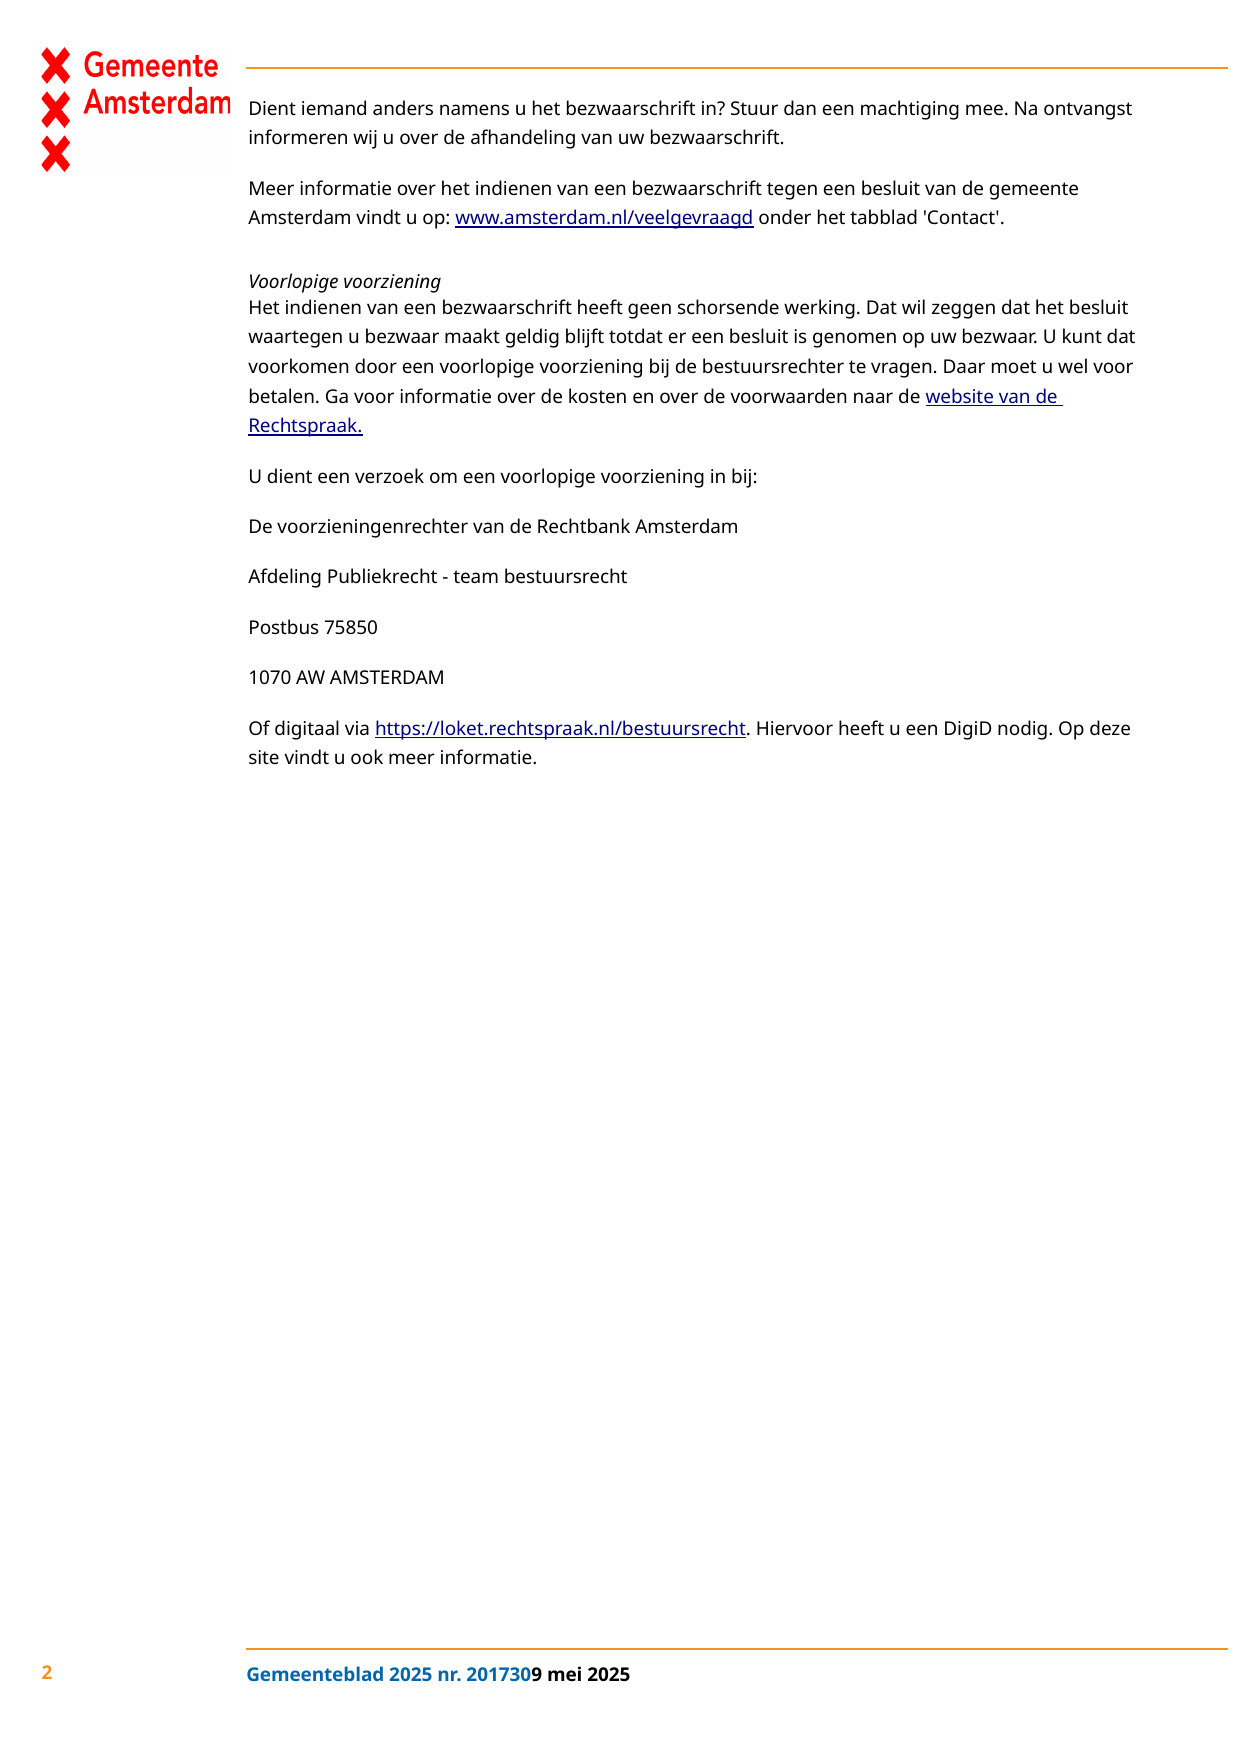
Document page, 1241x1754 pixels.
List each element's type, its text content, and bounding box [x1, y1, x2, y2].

text Voorlopige voorziening [248, 268, 1152, 294]
text Dient iemand anders namens u het bezwaarschrift in? Stuur dan een machtiging mee. Na ontvangst informeren wij u over de afhandeling van uw bezwaarschrift. [248, 95, 1152, 150]
text 1070 AW AMSTERDAM [248, 664, 1152, 690]
text U dient een verzoek om een voorlopige voorziening in bij: [248, 463, 1152, 488]
text Of digitaal via https://loket.rechtspraak.nl/bestuursrecht. Hiervoor heeft u een DigiD nodig. Op deze site vindt u ook meer informatie. [248, 715, 1152, 770]
text Afdeling Publiekrecht - team bestuursrecht [248, 564, 1152, 589]
picture [41, 47, 231, 172]
text Meer informatie over het indienen van een bezwaarschrift tegen een besluit van de gemeente Amsterdam vindt u op: www.amsterdam.nl/veelgevraagd onder het tabblad 'Contact'. [248, 175, 1152, 230]
text Postbus 75850 [248, 614, 1152, 640]
text Het indienen van een bezwaarschrift heeft geen schorsende werking. Dat wil zeggen dat het besluit waartegen u bezwaar maakt geldig blijft totdat er een besluit is genomen op uw bezwaar. U kunt dat voorkomen door een voorlopige voorziening bij de bestuursrechter te vragen. Daar moet u wel voor betalen. Ga voor informatie over de kosten en over de voorwaarden naar de website van de Rechtspraak. [248, 294, 1152, 438]
text De voorzieningenrechter van de Rechtbank Amsterdam [248, 513, 1152, 539]
